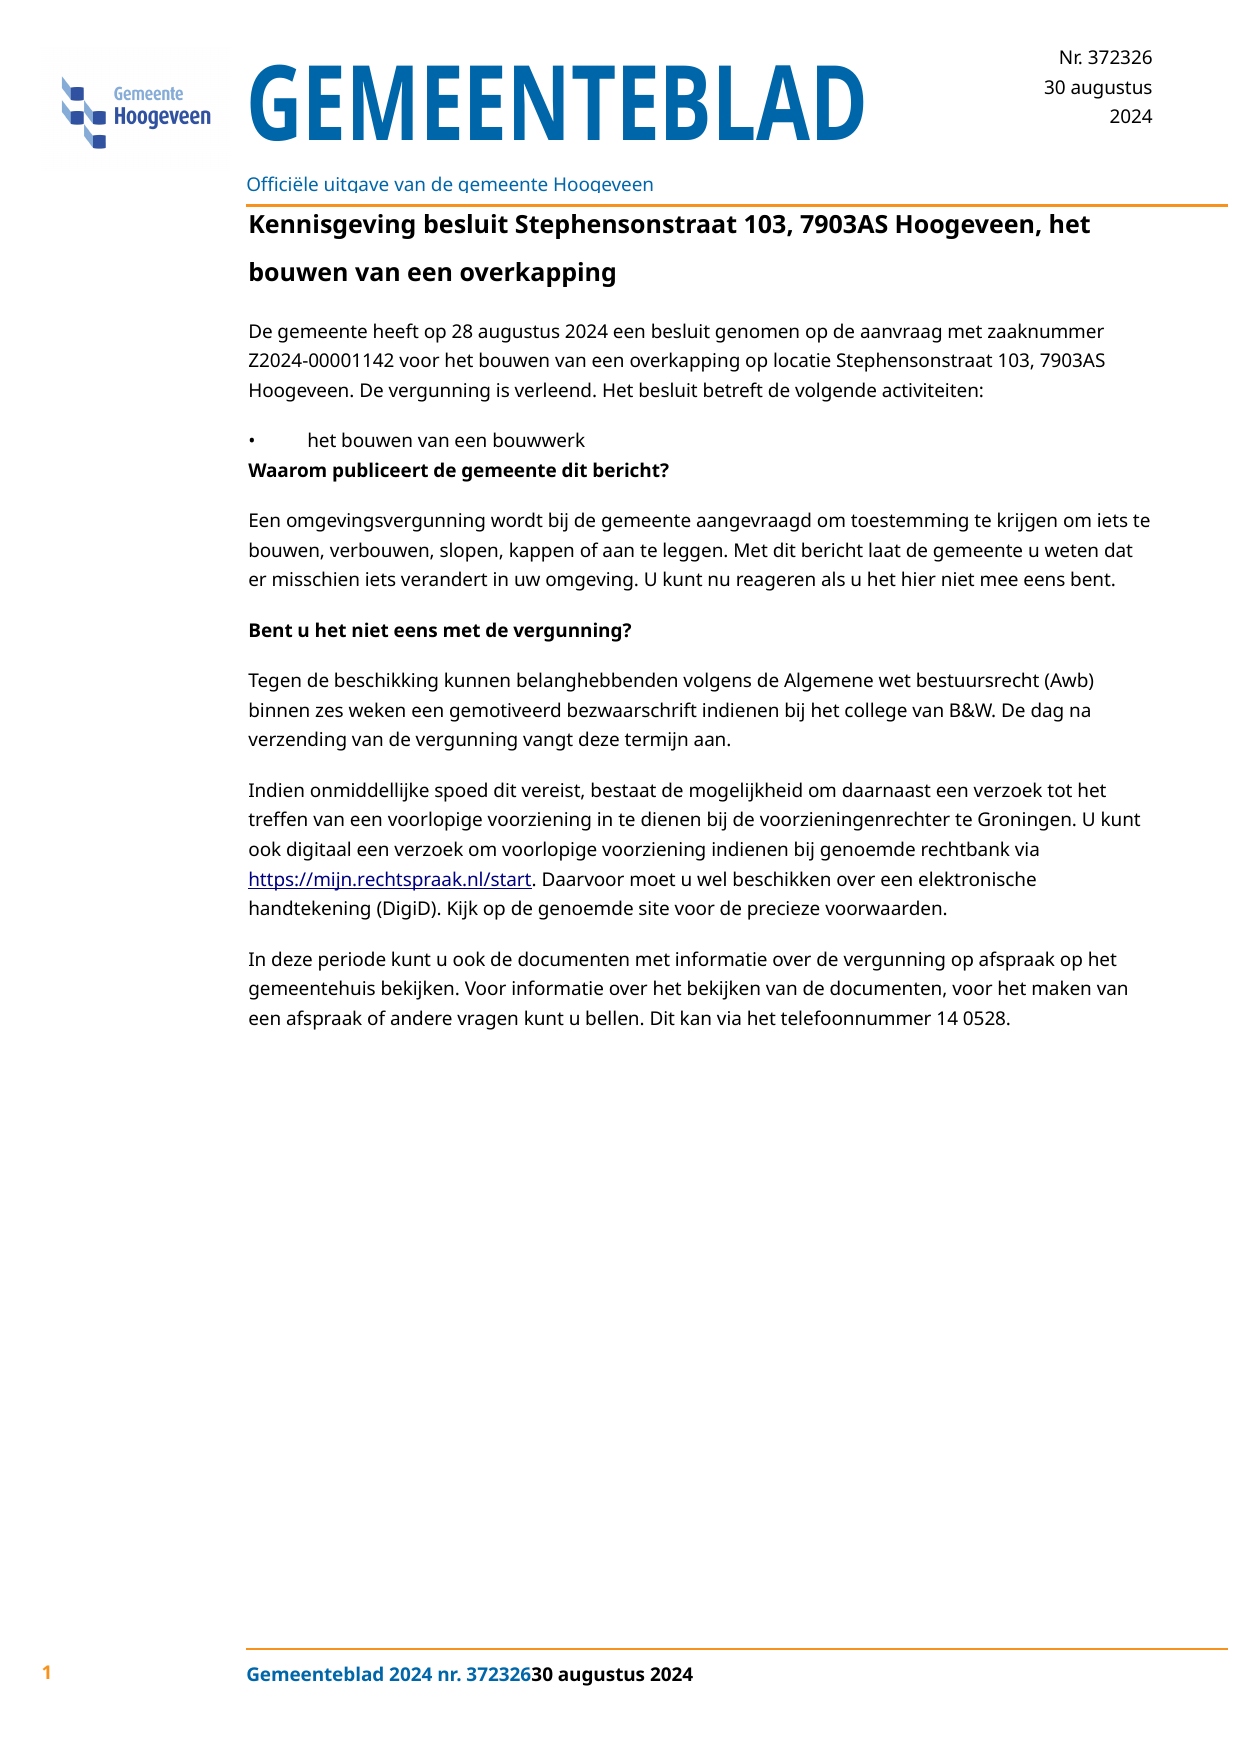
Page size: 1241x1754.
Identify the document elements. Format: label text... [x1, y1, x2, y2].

picture [41, 47, 231, 172]
text Tegen de beschikking kunnen belanghebbenden volgens de Algemene wet bestuursrecht (Awb) binnen zes weken een gemotiveerd bezwaarschrift indienen bij het college van B&W. De dag na verzending van de vergunning vangt deze termijn aan. [248, 667, 1152, 752]
text Indien onmiddellijke spoed dit vereist, bestaat de mogelijkheid om daarnaast een verzoek tot het treffen van een voorlopige voorziening in te dienen bij de voorzieningenrechter te Groningen. U kunt ook digitaal een verzoek om voorlopige voorziening indienen bij genoemde rechtbank via https://mijn.rechtspraak.nl/start. Daarvoor moet u wel beschikken over een elektronische handtekening (DigiD). Kijk op de genoemde site voor de precieze voorwaarden. [248, 777, 1152, 921]
text De gemeente heeft op 28 augustus 2024 een besluit genomen op de aanvraag met zaaknummer Z2024-00001142 voor het bouwen van een overkapping op locatie Stephensonstraat 103, 7903AS Hoogeveen. De vergunning is verleend. Het besluit betreft de volgende activiteiten: [248, 318, 1152, 403]
text Een omgevingsvergunning wordt bij de gemeente aangevraagd om toestemming te krijgen om iets te bouwen, verbouwen, slopen, kappen of aan te leggen. Met dit bericht laat de gemeente u weten dat er misschien iets verandert in uw omgeving. U kunt nu reageren als u het hier niet mee eens bent. [248, 507, 1152, 592]
list het bouwen van een bouwwerk [248, 427, 1152, 453]
text Bent u het niet eens met de vergunning? [248, 617, 1152, 643]
text Waarom publiceert de gemeente dit bericht? [248, 457, 1152, 483]
text In deze periode kunt u ook de documenten met informatie over de vergunning op afspraak op het gemeentehuis bekijken. Voor informatie over het bekijken van de documenten, voor het maken van een afspraak of andere vragen kunt u bellen. Dit kan via het telefoonnummer 14 0528. [248, 946, 1152, 1031]
text Kennisgeving besluit Stephensonstraat 103, 7903AS Hoogeveen, het bouwen van een overkapping [248, 207, 1152, 288]
